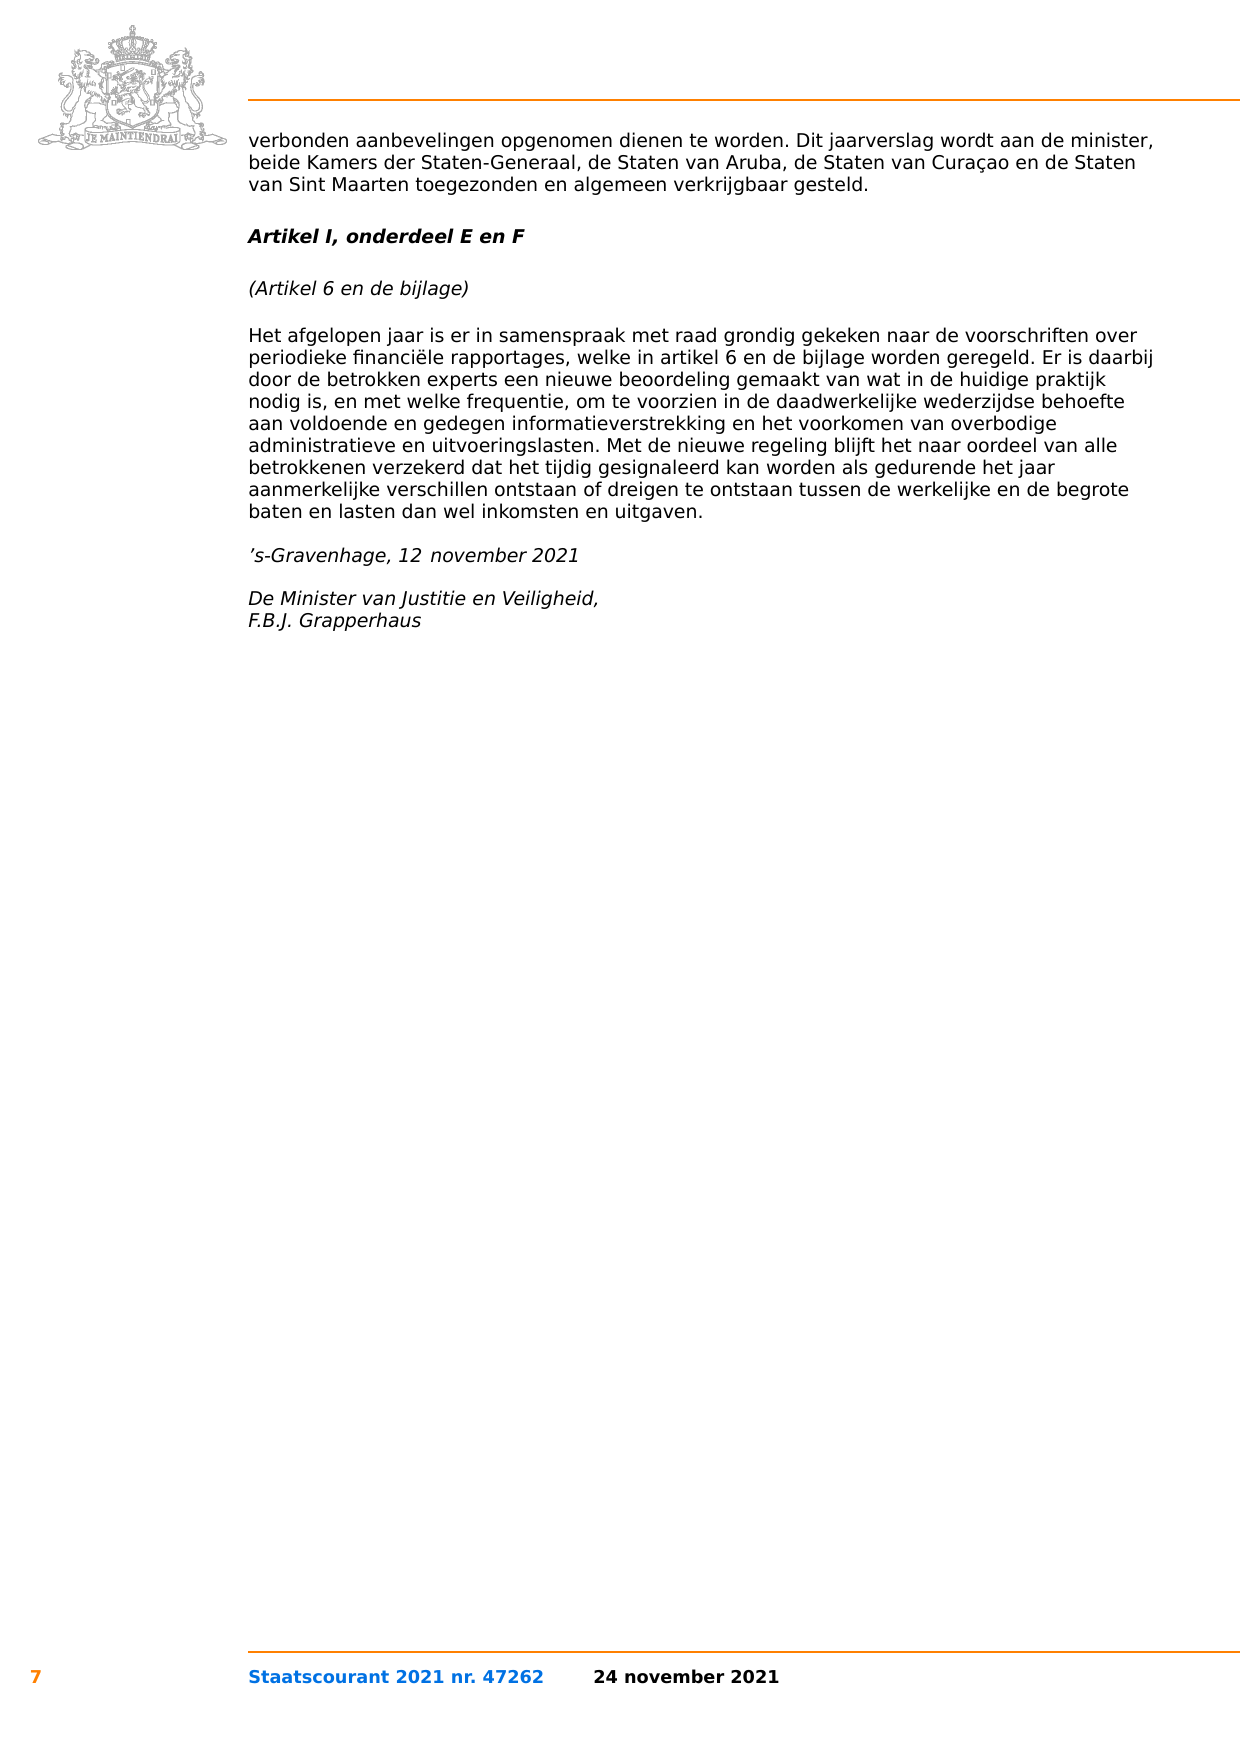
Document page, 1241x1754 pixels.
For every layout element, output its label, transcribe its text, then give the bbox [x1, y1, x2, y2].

text De Minister van Justitie en Veiligheid, F.B.J. Grapperhaus [248, 588, 1163, 632]
picture [38, 25, 227, 150]
text ’s-Gravenhage, 12 november 2021 [248, 544, 1163, 566]
text verbonden aanbevelingen opgenomen dienen te worden. Dit jaarverslag wordt aan de minister, beide Kamers der Staten-Generaal, de Staten van Aruba, de Staten van Curaçao en de Staten van Sint Maarten toegezonden en algemeen verkrijgbaar gesteld. [248, 130, 1163, 196]
subtitle (Artikel 6 en de bijlage) [248, 278, 1163, 300]
text Het afgelopen jaar is er in samenspraak met raad grondig gekeken naar de voorschriften over periodieke financiële rapportages, welke in artikel 6 en de bijlage worden geregeld. Er is daarbij door de betrokken experts een nieuwe beoordeling gemaakt van wat in de huidige praktijk nodig is, en met welke frequentie, om te voorzien in de daadwerkelijke wederzijdse behoefte aan voldoende en gedegen informatieverstrekking en het voorkomen van overbodige administratieve en uitvoeringslasten. Met de nieuwe regeling blijft het naar oordeel van alle betrokkenen verzekerd dat het tijdig gesignaleerd kan worden als gedurende het jaar aanmerkelijke verschillen ontstaan of dreigen te ontstaan tussen de werkelijke en de begrote baten en lasten dan wel inkomsten en uitgaven. [248, 325, 1163, 523]
subtitle Artikel I, onderdeel E en F [248, 226, 1163, 248]
